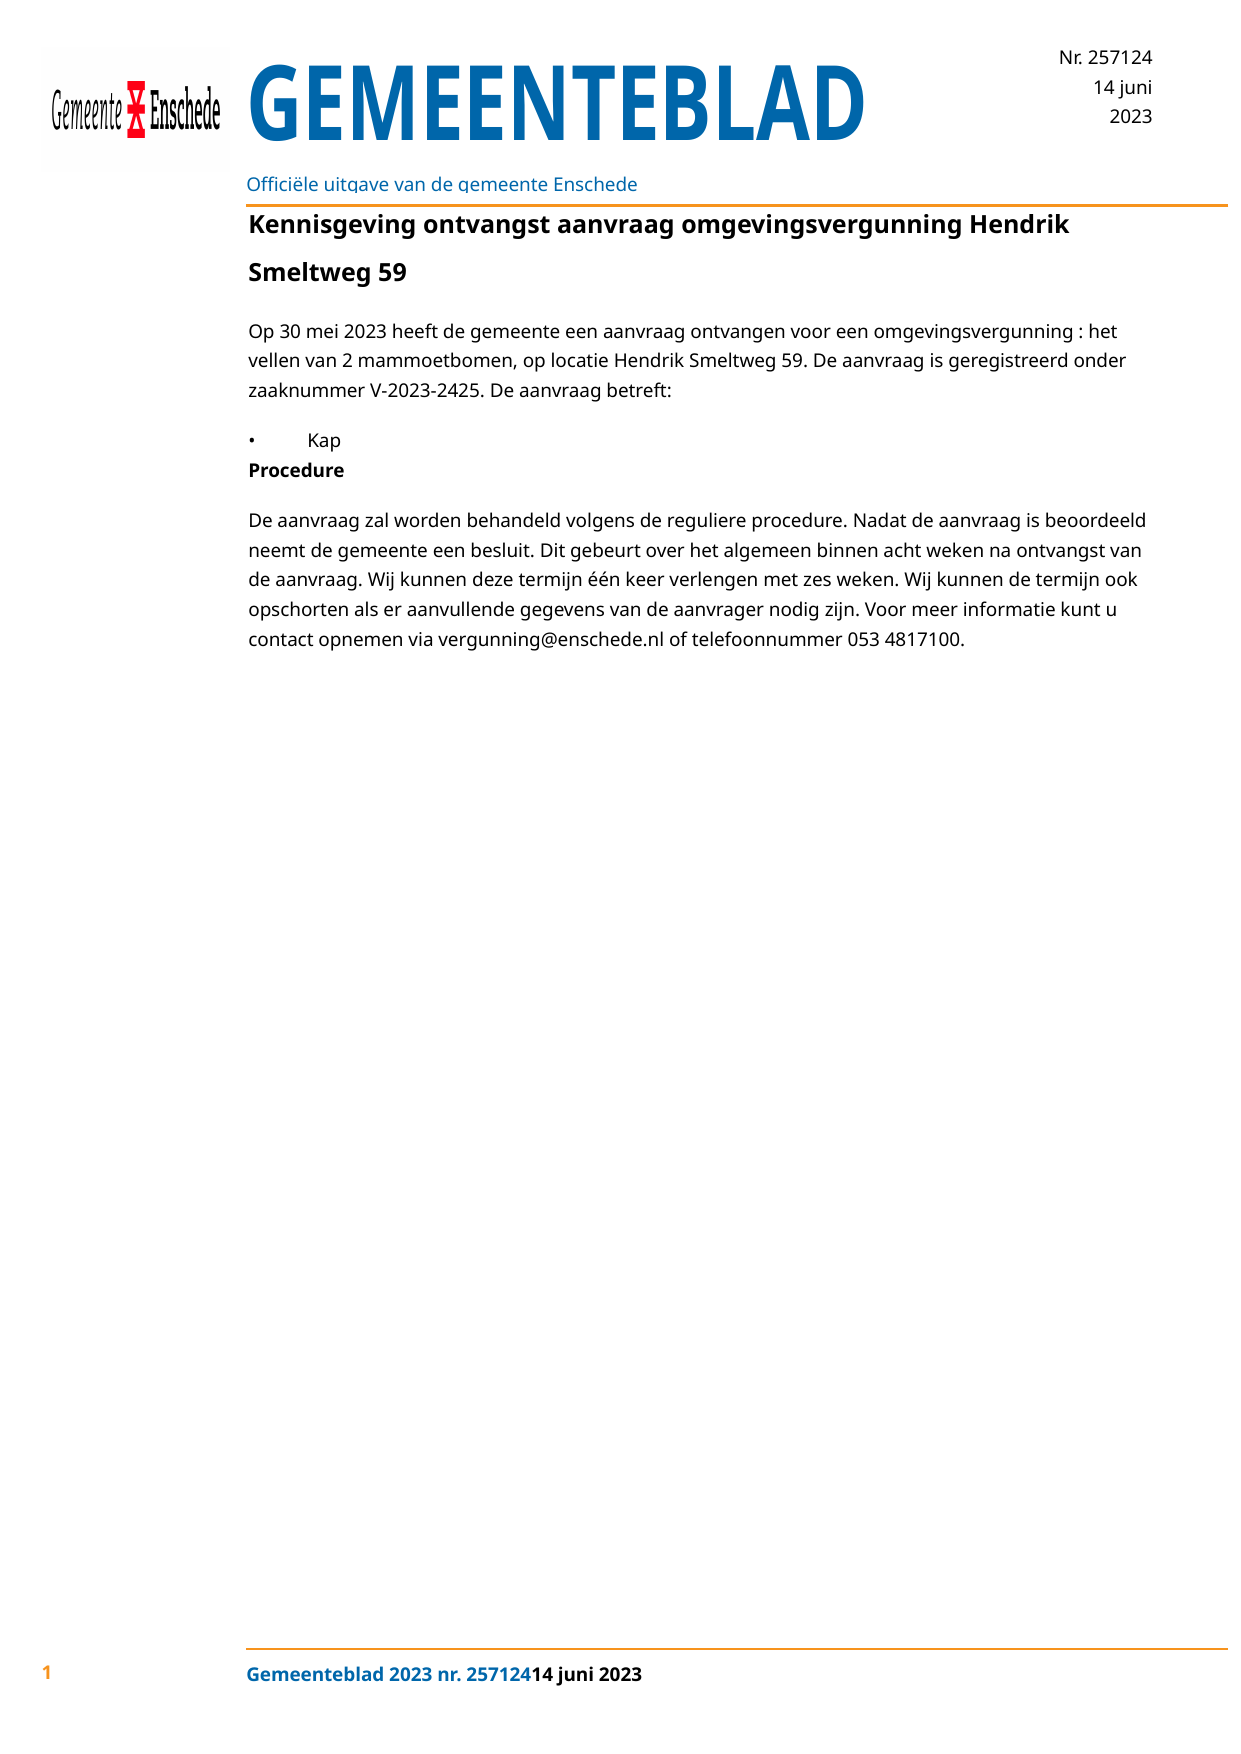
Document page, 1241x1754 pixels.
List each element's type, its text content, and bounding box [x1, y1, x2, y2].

text Kennisgeving ontvangst aanvraag omgevingsvergunning Hendrik Smeltweg 59 [248, 207, 1152, 288]
text Op 30 mei 2023 heeft de gemeente een aanvraag ontvangen voor een omgevingsvergunning : het vellen van 2 mammoetbomen, op locatie Hendrik Smeltweg 59. De aanvraag is geregistreerd onder zaaknummer V-2023-2425. De aanvraag betreft: [248, 318, 1152, 403]
picture [41, 47, 231, 172]
list Kap [248, 427, 1152, 453]
text De aanvraag zal worden behandeld volgens de reguliere procedure. Nadat de aanvraag is beoordeeld neemt de gemeente een besluit. Dit gebeurt over het algemeen binnen acht weken na ontvangst van de aanvraag. Wij kunnen deze termijn één keer verlengen met zes weken. Wij kunnen de termijn ook opschorten als er aanvullende gegevens van de aanvrager nodig zijn. Voor meer informatie kunt u contact opnemen via vergunning@enschede.nl of telefoonnummer 053 4817100. [248, 507, 1152, 652]
text Procedure [248, 457, 1152, 483]
